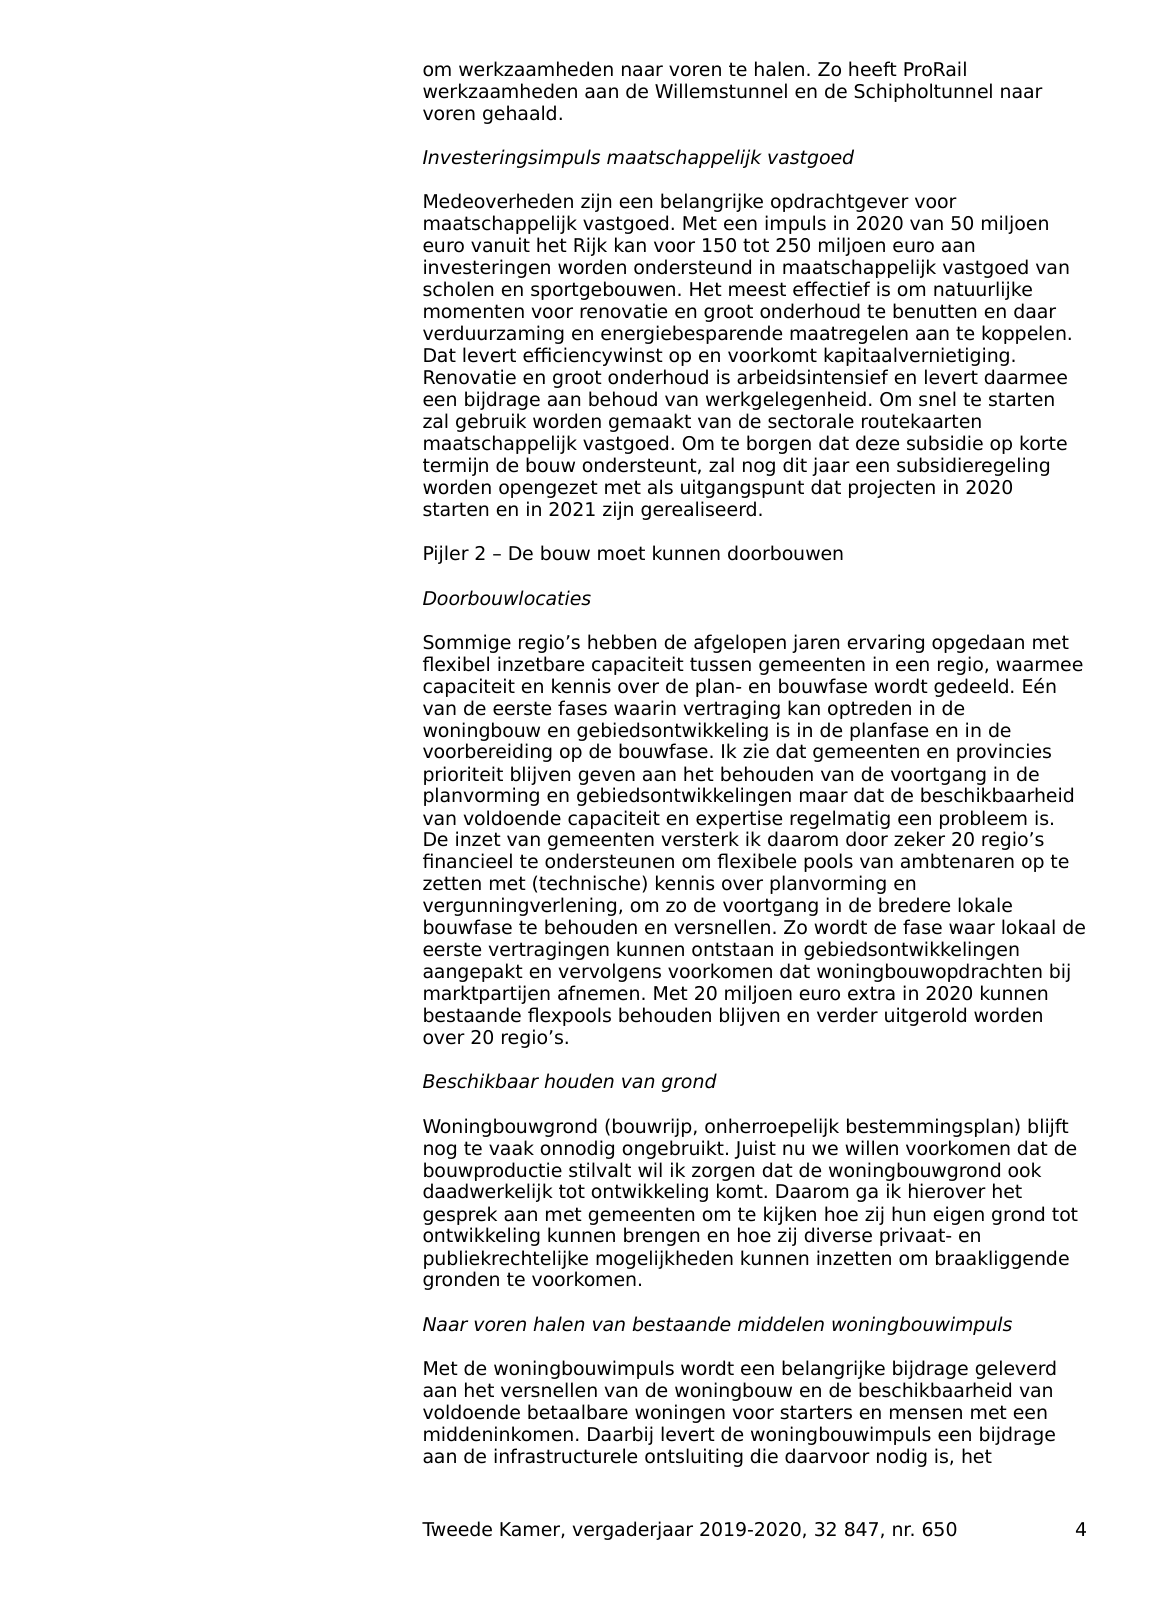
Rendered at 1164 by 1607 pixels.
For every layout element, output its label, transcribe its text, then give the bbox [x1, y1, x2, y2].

subtitle Doorbouwlocaties [422, 587, 1087, 609]
text Woningbouwgrond (bouwrijp, onherroepelijk bestemmingsplan) blijft nog te vaak onnodig ongebruikt. Juist nu we willen voorkomen dat de bouwproductie stilvalt wil ik zorgen dat de woningbouwgrond ook daadwerkelijk tot ontwikkeling komt. Daarom ga ik hierover het gesprek aan met gemeenten om te kijken hoe zij hun eigen grond tot ontwikkeling kunnen brengen en hoe zij diverse privaat- en publiekrechtelijke mogelijkheden kunnen inzetten om braakliggende gronden te voorkomen. [422, 1116, 1087, 1291]
text Medeoverheden zijn een belangrijke opdrachtgever voor maatschappelijk vastgoed. Met een impuls in 2020 van 50 miljoen euro vanuit het Rijk kan voor 150 tot 250 miljoen euro aan investeringen worden ondersteund in maatschappelijk vastgoed van scholen en sportgebouwen. Het meest effectief is om natuurlijke momenten voor renovatie en groot onderhoud te benutten en daar verduurzaming en energiebesparende maatregelen aan te koppelen. Dat levert efficiencywinst op en voorkomt kapitaalvernietiging. Renovatie en groot onderhoud is arbeidsintensief en levert daarmee een bijdrage aan behoud van werkgelegenheid. Om snel te starten zal gebruik worden gemaakt van de sectorale routekaarten maatschappelijk vastgoed. Om te borgen dat deze subsidie op korte termijn de bouw ondersteunt, zal nog dit jaar een subsidieregeling worden opengezet met als uitgangspunt dat projecten in 2020 starten en in 2021 zijn gerealiseerd. [422, 191, 1087, 521]
text Met de woningbouwimpuls wordt een belangrijke bijdrage geleverd aan het versnellen van de woningbouw en de beschikbaarheid van voldoende betaalbare woningen voor starters en mensen met een middeninkomen. Daarbij levert de woningbouwimpuls een bijdrage aan de infrastructurele ontsluiting die daarvoor nodig is, het [422, 1358, 1087, 1468]
subtitle Beschikbaar houden van grond [422, 1071, 1087, 1093]
subtitle Pijler 2 – De bouw moet kunnen doorbouwen [422, 543, 1087, 565]
text om werkzaamheden naar voren te halen. Zo heeft ProRail werkzaamheden aan de Willemstunnel en de Schipholtunnel naar voren gehaald. [422, 59, 1087, 125]
subtitle Naar voren halen van bestaande middelen woningbouwimpuls [422, 1313, 1087, 1336]
subtitle Investeringsimpuls maatschappelijk vastgoed [422, 147, 1087, 169]
text Sommige regio’s hebben de afgelopen jaren ervaring opgedaan met flexibel inzetbare capaciteit tussen gemeenten in een regio, waarmee capaciteit en kennis over de plan- en bouwfase wordt gedeeld. Eén van de eerste fases waarin vertraging kan optreden in de woningbouw en gebiedsontwikkeling is in de planfase en in de voorbereiding op de bouwfase. Ik zie dat gemeenten en provincies prioriteit blijven geven aan het behouden van de voortgang in de planvorming en gebiedsontwikkelingen maar dat de beschikbaarheid van voldoende capaciteit en expertise regelmatig een probleem is. De inzet van gemeenten versterk ik daarom door zeker 20 regio’s financieel te ondersteunen om flexibele pools van ambtenaren op te zetten met (technische) kennis over planvorming en vergunningverlening, om zo de voortgang in de bredere lokale bouwfase te behouden en versnellen. Zo wordt de fase waar lokaal de eerste vertragingen kunnen ontstaan in gebiedsontwikkelingen aangepakt en vervolgens voorkomen dat woningbouwopdrachten bij marktpartijen afnemen. Met 20 miljoen euro extra in 2020 kunnen bestaande flexpools behouden blijven en verder uitgerold worden over 20 regio’s. [422, 632, 1087, 1049]
